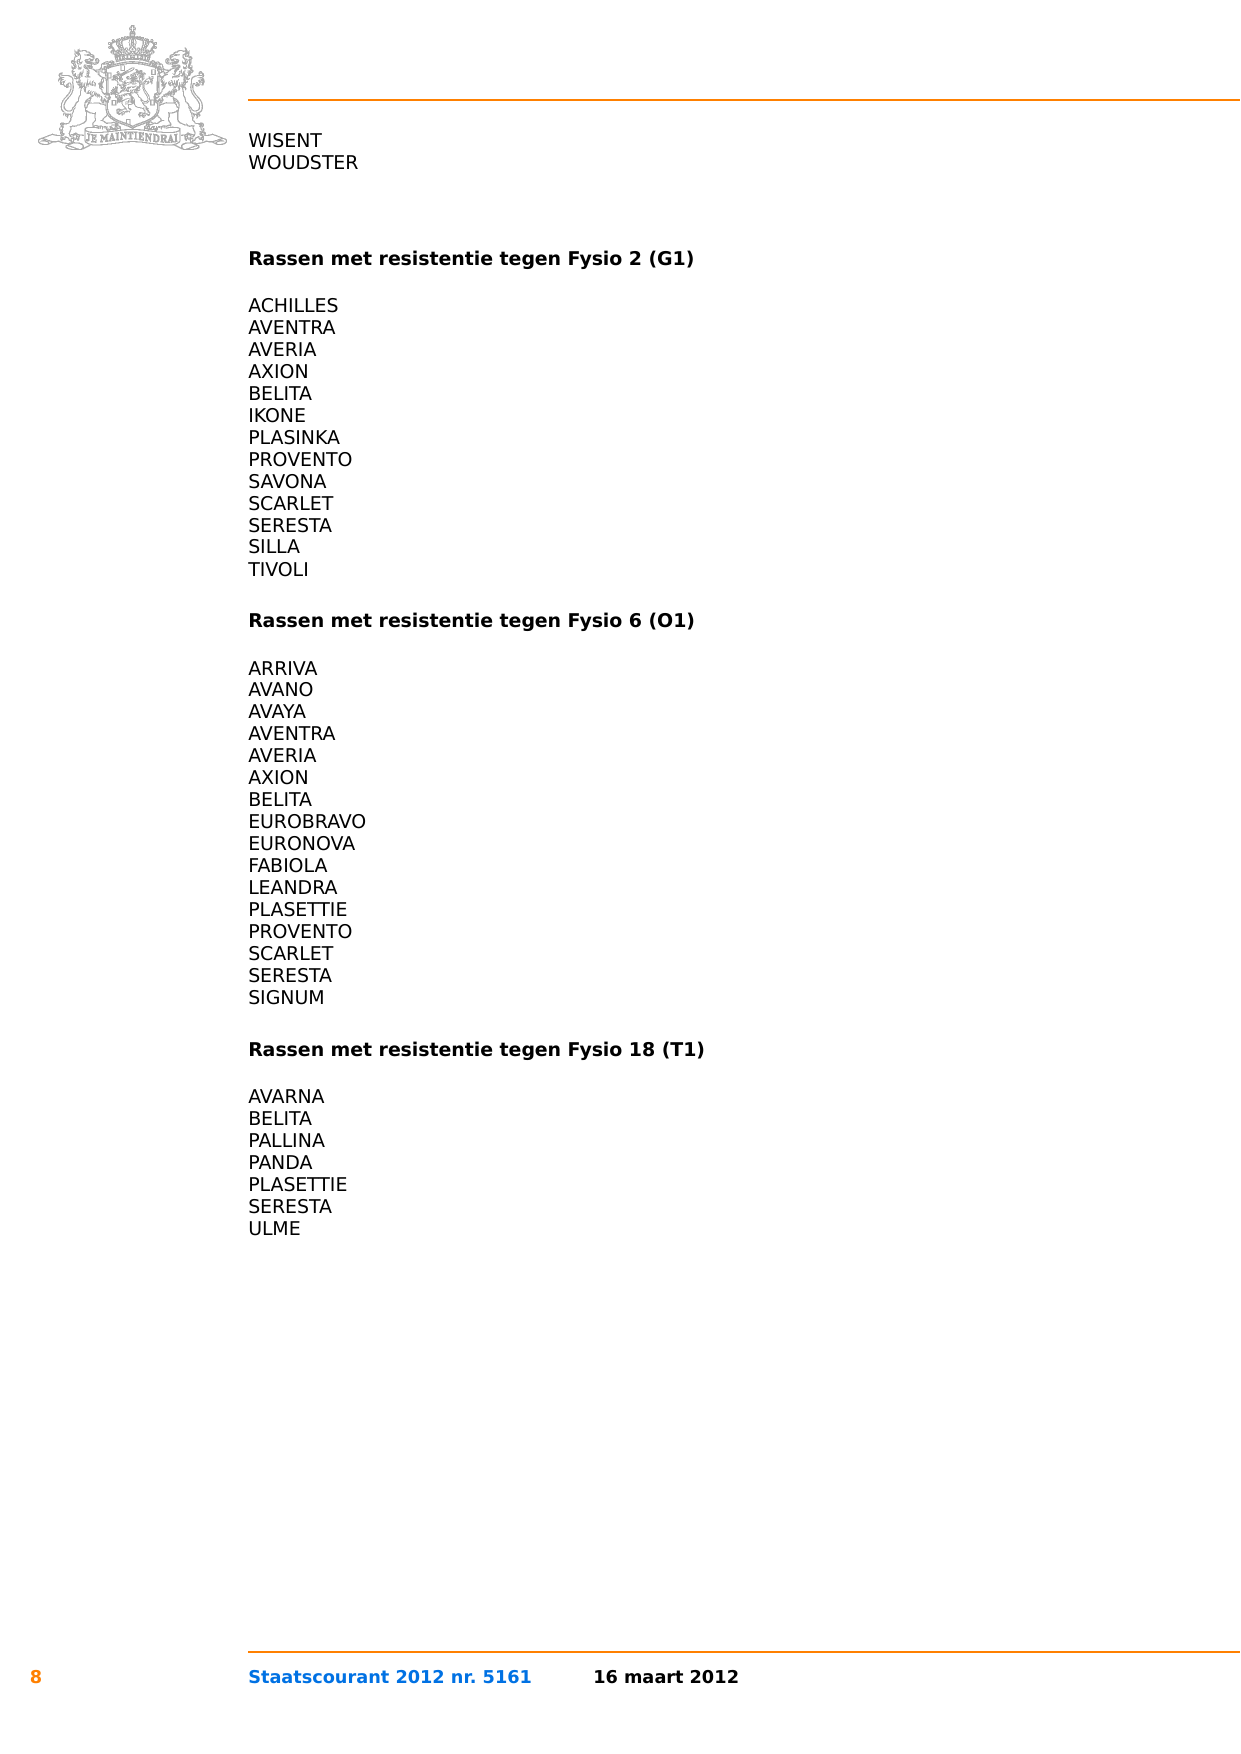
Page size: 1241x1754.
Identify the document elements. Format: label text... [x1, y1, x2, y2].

text PLASINKA [248, 427, 1163, 448]
text BELITA [248, 383, 1163, 404]
text WISENT [248, 130, 1163, 152]
text AVENTRA [248, 723, 1163, 745]
text PLASETTIE [248, 1174, 1163, 1196]
subtitle Rassen met resistentie tegen Fysio 2 (G1) [248, 248, 1163, 270]
text PLASETTIE [248, 899, 1163, 921]
text AVANO [248, 679, 1163, 701]
text SAVONA [248, 471, 1163, 492]
text SCARLET [248, 492, 1163, 514]
text PROVENTO [248, 921, 1163, 943]
text AVAYA [248, 701, 1163, 723]
text SCARLET [248, 943, 1163, 965]
text AVERIA [248, 339, 1163, 361]
text SERESTA [248, 1196, 1163, 1218]
picture [38, 25, 227, 150]
text PROVENTO [248, 448, 1163, 471]
text SILLA [248, 536, 1163, 558]
text EUROBRAVO [248, 811, 1163, 833]
text WOUDSTER [248, 152, 1163, 174]
text PALLINA [248, 1130, 1163, 1152]
text AVERIA [248, 745, 1163, 767]
text ACHILLES [248, 295, 1163, 317]
text EURONOVA [248, 833, 1163, 855]
text SERESTA [248, 514, 1163, 536]
text AVENTRA [248, 317, 1163, 339]
text PANDA [248, 1152, 1163, 1174]
text TIVOLI [248, 558, 1163, 580]
text AVARNA [248, 1086, 1163, 1108]
subtitle Rassen met resistentie tegen Fysio 6 (O1) [248, 610, 1163, 632]
text BELITA [248, 1108, 1163, 1130]
text SIGNUM [248, 987, 1163, 1009]
subtitle Rassen met resistentie tegen Fysio 18 (T1) [248, 1039, 1163, 1061]
text BELITA [248, 789, 1163, 811]
text ULME [248, 1218, 1163, 1240]
text LEANDRA [248, 877, 1163, 899]
text AXION [248, 361, 1163, 383]
text AXION [248, 767, 1163, 789]
text SERESTA [248, 965, 1163, 987]
text ARRIVA [248, 657, 1163, 679]
text FABIOLA [248, 855, 1163, 877]
text IKONE [248, 404, 1163, 427]
